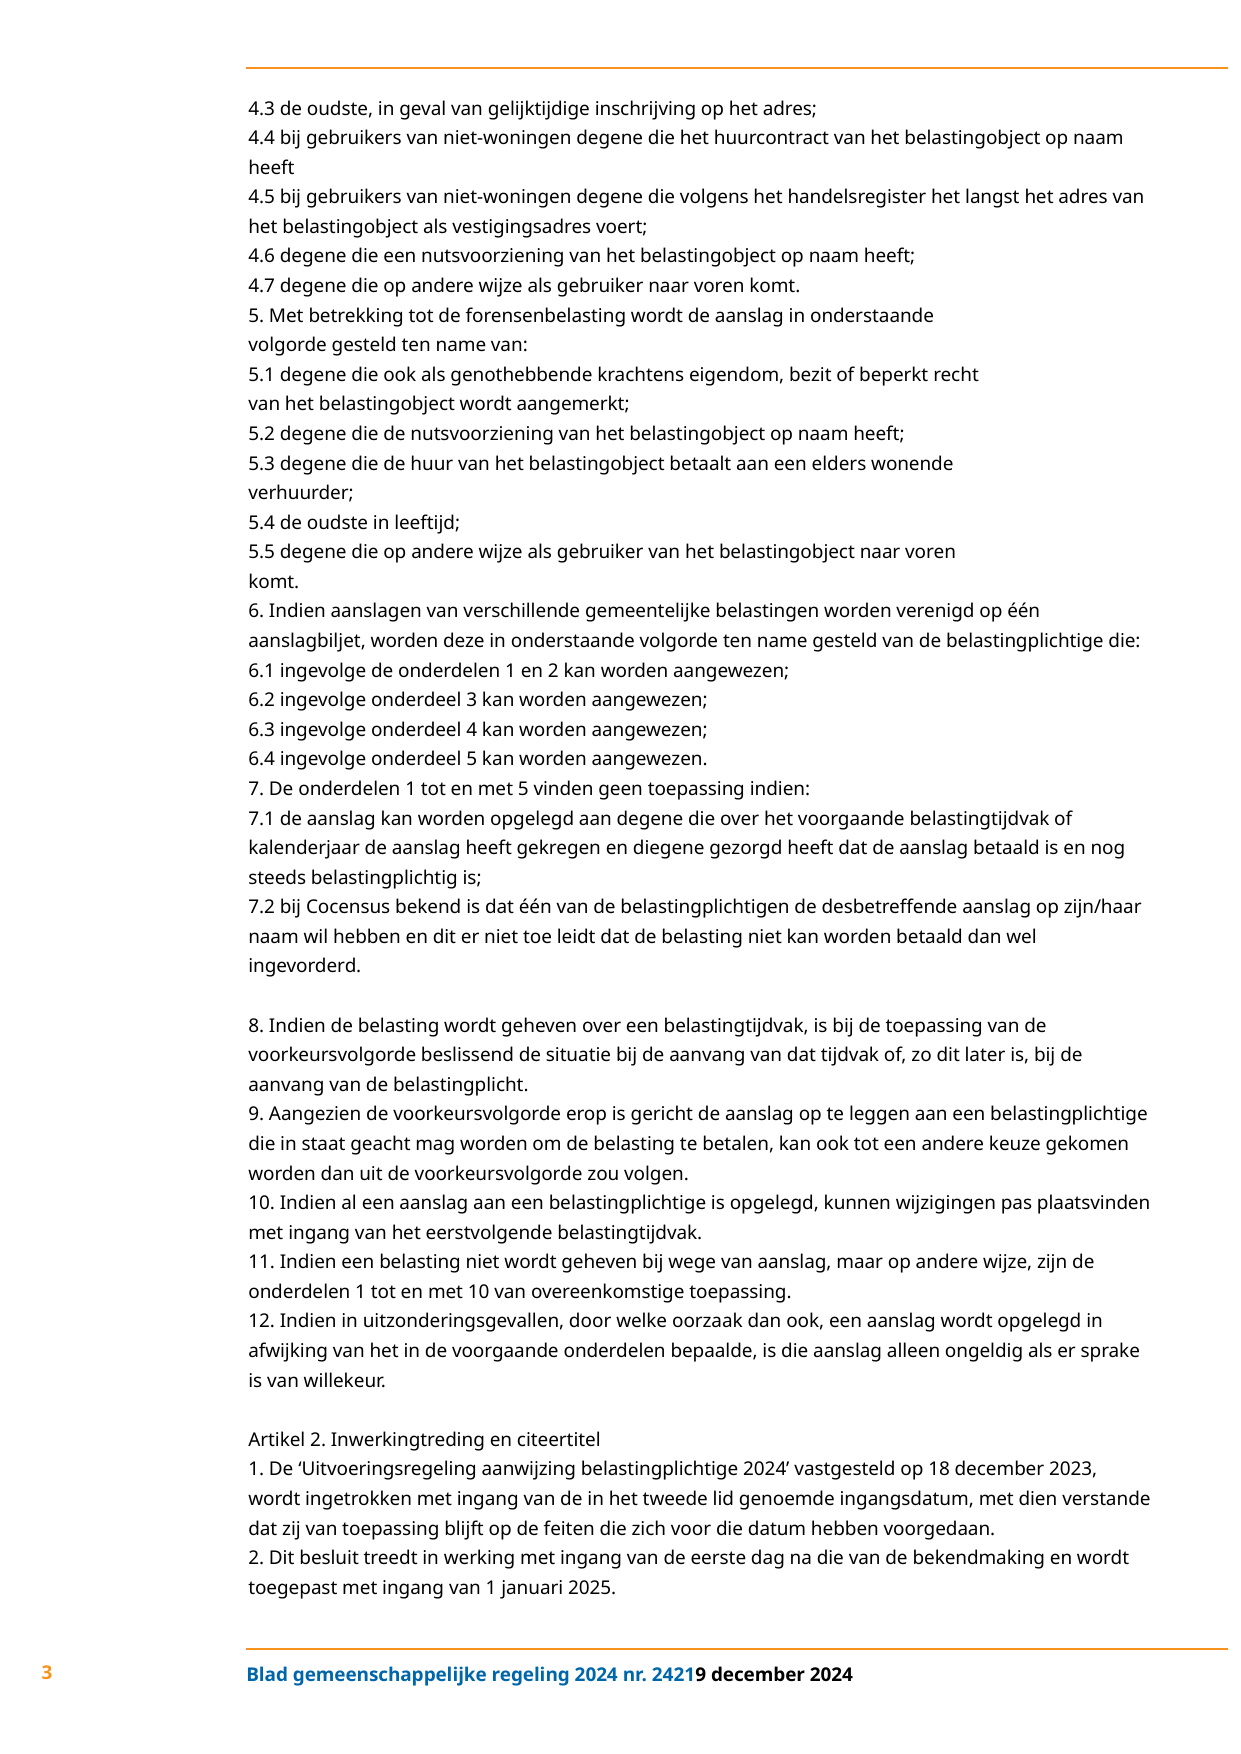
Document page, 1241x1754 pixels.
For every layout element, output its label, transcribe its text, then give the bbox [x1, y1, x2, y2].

text 5. Met betrekking tot de forensenbelasting wordt de aanslag in onderstaande [248, 302, 1152, 328]
text 4.7 degene die op andere wijze als gebruiker naar voren komt. [248, 272, 1152, 298]
text 12. Indien in uitzonderingsgevallen, door welke oorzaak dan ook, een aanslag wordt opgelegd in afwijking van het in de voorgaande onderdelen bepaalde, is die aanslag alleen ongeldig als er sprake is van willekeur. [248, 1308, 1152, 1393]
text 5.3 degene die de huur van het belastingobject betaalt aan een elders wonende [248, 450, 1152, 476]
text 4.5 bij gebruikers van niet-woningen degene die volgens het handelsregister het langst het adres van het belastingobject als vestigingsadres voert; [248, 183, 1152, 239]
text 7. De onderdelen 1 tot en met 5 vinden geen toepassing indien: [248, 775, 1152, 801]
text 6.2 ingevolge onderdeel 3 kan worden aangewezen; [248, 686, 1152, 712]
text 5.1 degene die ook als genothebbende krachtens eigendom, bezit of beperkt recht [248, 361, 1152, 387]
text 6.3 ingevolge onderdeel 4 kan worden aangewezen; [248, 716, 1152, 742]
text 4.3 de oudste, in geval van gelijktijdige inschrijving op het adres; [248, 95, 1152, 121]
text 6. Indien aanslagen van verschillende gemeentelijke belastingen worden verenigd op één aanslagbiljet, worden deze in onderstaande volgorde ten name gesteld van de belastingplichtige die: [248, 598, 1152, 653]
text 1. De ‘Uitvoeringsregeling aanwijzing belastingplichtige 2024’ vastgesteld op 18 december 2023, wordt ingetrokken met ingang van de in het tweede lid genoemde ingangsdatum, met dien verstande dat zij van toepassing blijft op de feiten die zich voor die datum hebben voorgedaan. [248, 1456, 1152, 1541]
text 6.1 ingevolge de onderdelen 1 en 2 kan worden aangewezen; [248, 657, 1152, 683]
text 4.4 bij gebruikers van niet-woningen degene die het huurcontract van het belastingobject op naam heeft [248, 124, 1152, 180]
text Artikel 2. Inwerkingtreding en citeertitel [248, 1426, 1152, 1452]
text komt. [248, 568, 1152, 594]
text 5.2 degene die de nutsvoorziening van het belastingobject op naam heeft; [248, 420, 1152, 446]
text 9. Aangezien de voorkeursvolgorde erop is gericht de aanslag op te leggen aan een belastingplichtige die in staat geacht mag worden om de belasting te betalen, kan ook tot een andere keuze gekomen worden dan uit de voorkeursvolgorde zou volgen. [248, 1101, 1152, 1186]
text 5.5 degene die op andere wijze als gebruiker van het belastingobject naar voren [248, 538, 1152, 564]
text 6.4 ingevolge onderdeel 5 kan worden aangewezen. [248, 746, 1152, 771]
text 4.6 degene die een nutsvoorziening van het belastingobject op naam heeft; [248, 243, 1152, 268]
picture [41, 47, 231, 172]
text verhuurder; [248, 479, 1152, 505]
text 5.4 de oudste in leeftijd; [248, 509, 1152, 535]
text 2. Dit besluit treedt in werking met ingang van de eerste dag na die van de bekendmaking en wordt toegepast met ingang van 1 januari 2025. [248, 1544, 1152, 1600]
text 7.1 de aanslag kan worden opgelegd aan degene die over het voorgaande belastingtijdvak of kalenderjaar de aanslag heeft gekregen en diegene gezorgd heeft dat de aanslag betaald is en nog steeds belastingplichtig is; [248, 805, 1152, 890]
text 8. Indien de belasting wordt geheven over een belastingtijdvak, is bij de toepassing van de voorkeursvolgorde beslissend de situatie bij de aanvang van dat tijdvak of, zo dit later is, bij de aanvang van de belastingplicht. [248, 1012, 1152, 1097]
text volgorde gesteld ten name van: [248, 331, 1152, 357]
text 11. Indien een belasting niet wordt geheven bij wege van aanslag, maar op andere wijze, zijn de onderdelen 1 tot en met 10 van overeenkomstige toepassing. [248, 1248, 1152, 1304]
text 10. Indien al een aanslag aan een belastingplichtige is opgelegd, kunnen wijzigingen pas plaatsvinden met ingang van het eerstvolgende belastingtijdvak. [248, 1189, 1152, 1245]
text 7.2 bij Cocensus bekend is dat één van de belastingplichtigen de desbetreffende aanslag op zijn/haar naam wil hebben en dit er niet toe leidt dat de belasting niet kan worden betaald dan wel ingevorderd. [248, 893, 1152, 978]
text van het belastingobject wordt aangemerkt; [248, 391, 1152, 416]
